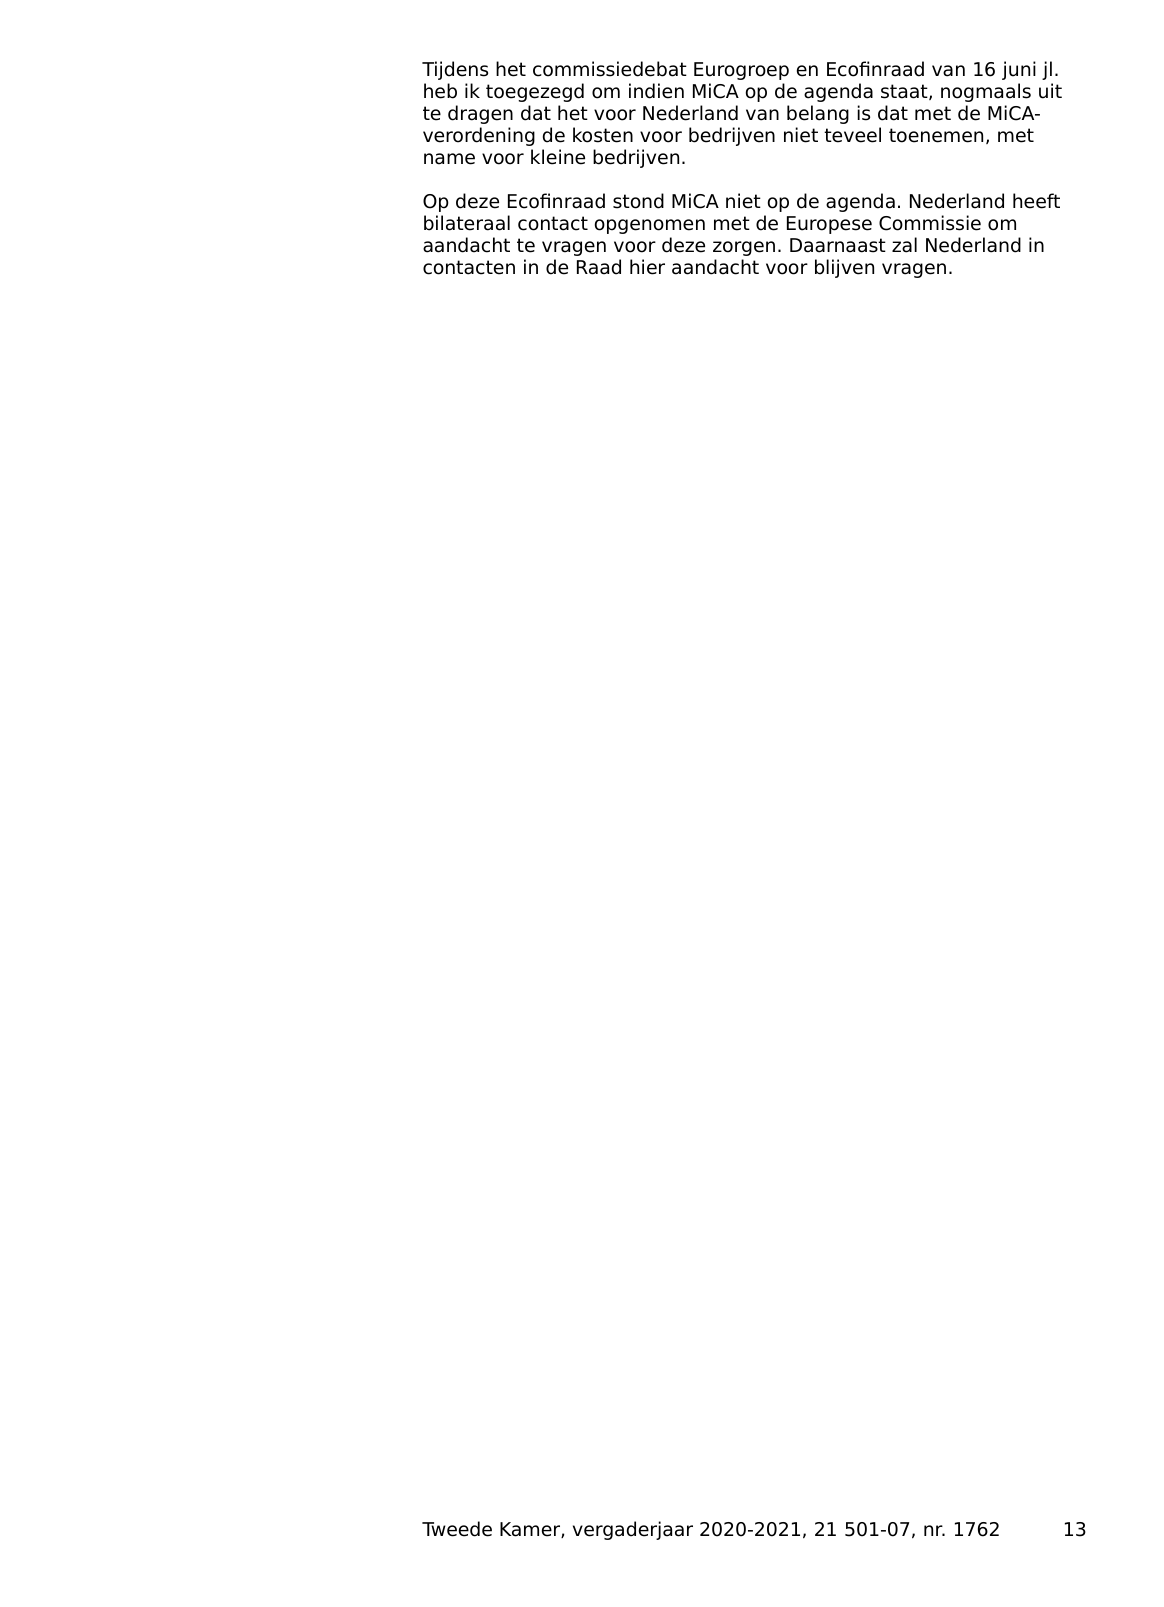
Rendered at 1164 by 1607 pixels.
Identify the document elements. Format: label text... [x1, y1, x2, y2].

text Tijdens het commissiedebat Eurogroep en Ecofinraad van 16 juni jl. heb ik toegezegd om indien MiCA op de agenda staat, nogmaals uit te dragen dat het voor Nederland van belang is dat met de MiCA-verordening de kosten voor bedrijven niet teveel toenemen, met name voor kleine bedrijven. [422, 59, 1087, 169]
text Op deze Ecofinraad stond MiCA niet op de agenda. Nederland heeft bilateraal contact opgenomen met de Europese Commissie om aandacht te vragen voor deze zorgen. Daarnaast zal Nederland in contacten in de Raad hier aandacht voor blijven vragen. [422, 191, 1087, 279]
